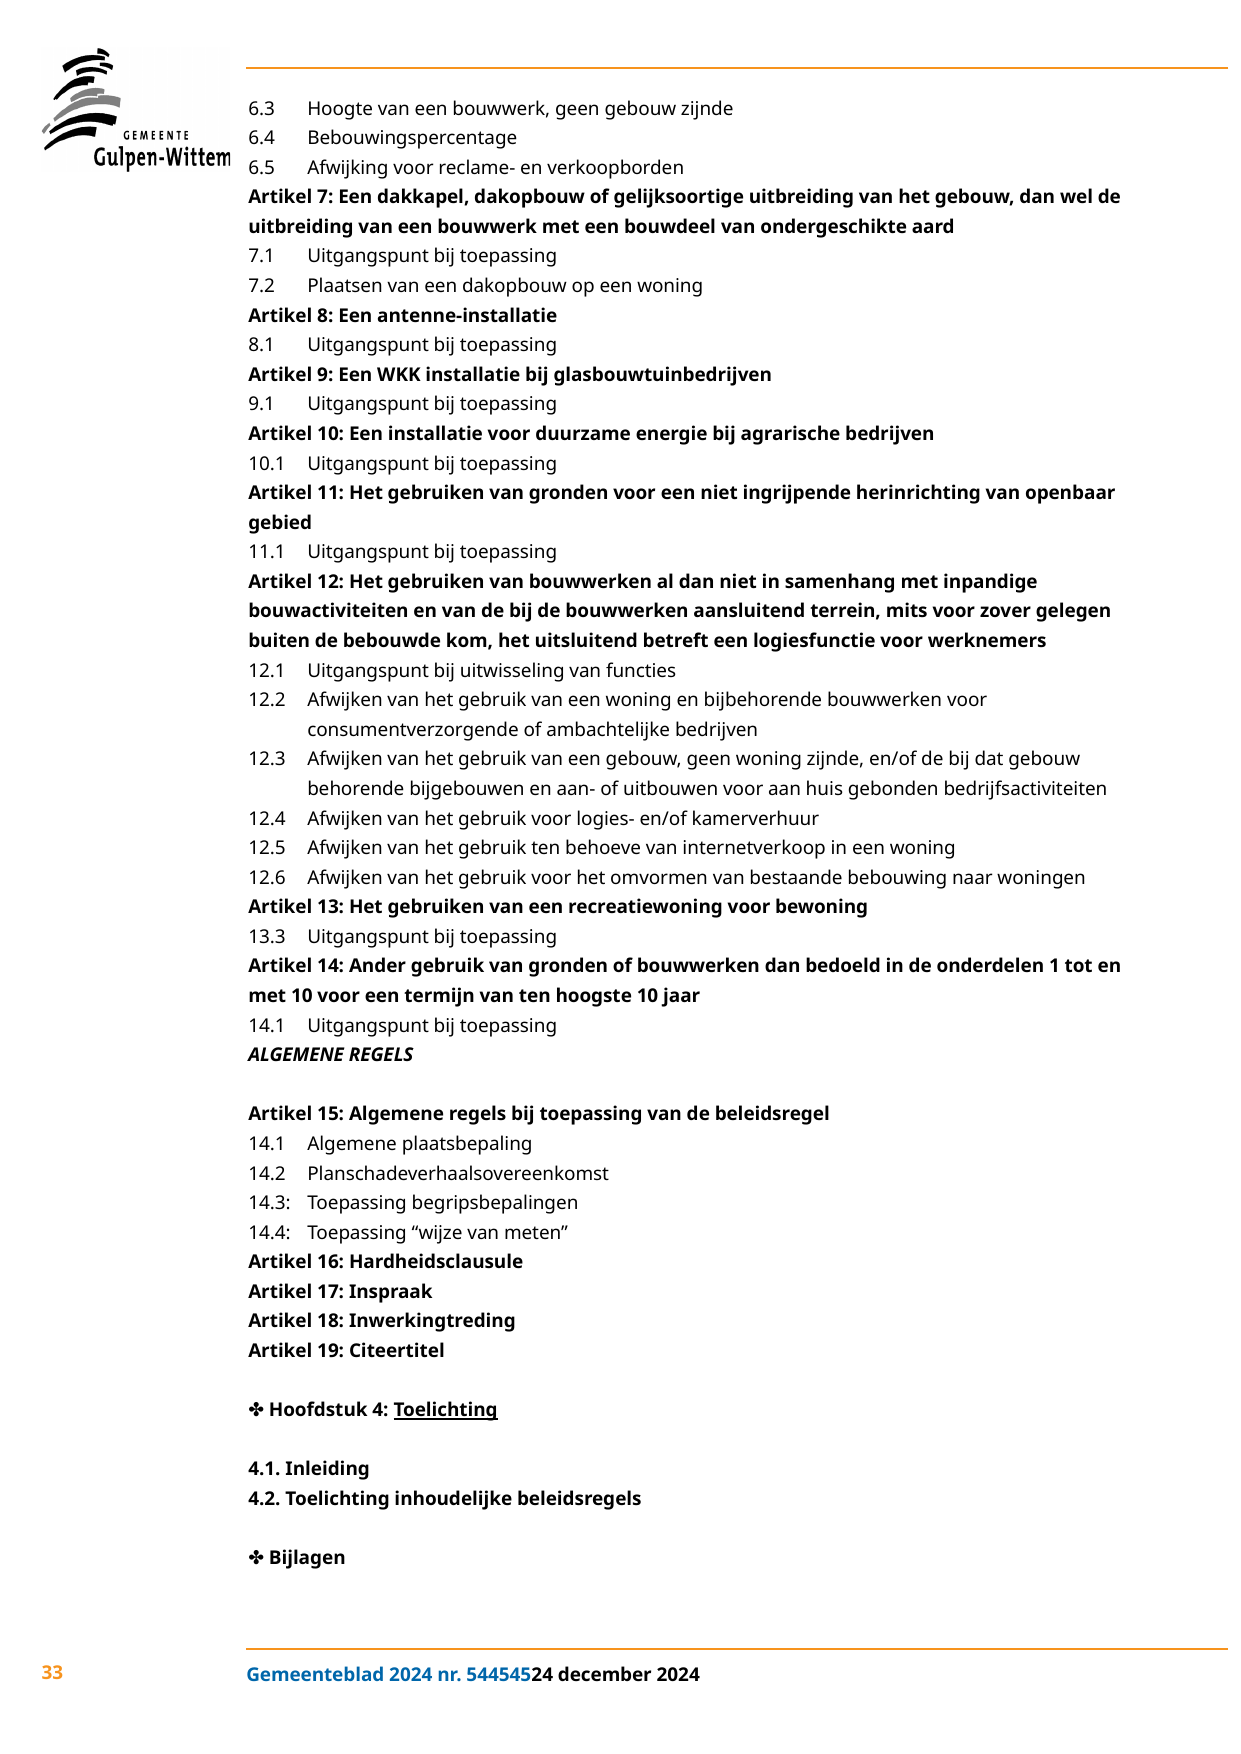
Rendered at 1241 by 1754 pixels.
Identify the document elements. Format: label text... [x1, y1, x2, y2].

text ✤ Hoofdstuk 4: Toelichting [248, 1396, 1152, 1422]
list Algemene plaatsbepaling [248, 1130, 1152, 1156]
text Artikel 11: Het gebruiken van gronden voor een niet ingrijpende herinrichting van openbaar gebied [248, 479, 1152, 535]
text ALGEMENE REGELS [248, 1041, 1152, 1067]
text Artikel 19: Citeertitel [248, 1337, 1152, 1363]
text Artikel 8: Een antenne-installatie [248, 302, 1152, 328]
text Artikel 7: Een dakkapel, dakopbouw of gelijksoortige uitbreiding van het gebouw, dan wel de uitbreiding van een bouwwerk met een bouwdeel van ondergeschikte aard [248, 183, 1152, 239]
list Toepassing begripsbepalingen [248, 1189, 1152, 1215]
list Uitgangspunt bij toepassing [248, 1012, 1152, 1038]
list Afwijken van het gebruik van een gebouw, geen woning zijnde, en/of de bij dat gebouw behorende bijgebouwen en aan- of uitbouwen voor aan huis gebonden bedrijfsactiviteiten [248, 746, 1152, 801]
text Artikel 18: Inwerkingtreding [248, 1308, 1152, 1333]
text Artikel 16: Hardheidsclausule [248, 1248, 1152, 1274]
list Uitgangspunt bij toepassing [248, 538, 1152, 564]
text Artikel 12: Het gebruiken van bouwwerken al dan niet in samenhang met inpandige bouwactiviteiten en van de bij de bouwwerken aansluitend terrein, mits voor zover gelegen buiten de bebouwde kom, het uitsluitend betreft een logiesfunctie voor werknemers [248, 568, 1152, 653]
text Artikel 9: Een WKK installatie bij glasbouwtuinbedrijven [248, 361, 1152, 387]
list Uitgangspunt bij toepassing [248, 391, 1152, 416]
list Uitgangspunt bij uitwisseling van functies [248, 657, 1152, 683]
text ✤ Bijlagen [248, 1544, 1152, 1570]
text Artikel 14: Ander gebruik van gronden of bouwwerken dan bedoeld in de onderdelen 1 tot en met 10 voor een termijn van ten hoogste 10 jaar [248, 953, 1152, 1008]
text Artikel 15: Algemene regels bij toepassing van de beleidsregel [248, 1101, 1152, 1126]
list Toepassing “wijze van meten” [248, 1219, 1152, 1245]
picture [41, 47, 231, 172]
list Hoogte van een bouwwerk, geen gebouw zijnde [248, 95, 1152, 121]
list Uitgangspunt bij toepassing [248, 923, 1152, 949]
text 4.1. Inleiding [248, 1456, 1152, 1481]
list Planschadeverhaalsovereenkomst [248, 1160, 1152, 1186]
list Afwijken van het gebruik van een woning en bijbehorende bouwwerken voor consumentverzorgende of ambachtelijke bedrijven [248, 686, 1152, 742]
list Uitgangspunt bij toepassing [248, 243, 1152, 268]
list Afwijken van het gebruik voor het omvormen van bestaande bebouwing naar woningen [248, 864, 1152, 890]
text Artikel 13: Het gebruiken van een recreatiewoning voor bewoning [248, 893, 1152, 919]
list Afwijken van het gebruik ten behoeve van internetverkoop in een woning [248, 834, 1152, 860]
text Artikel 10: Een installatie voor duurzame energie bij agrarische bedrijven [248, 420, 1152, 446]
text 4.2. Toelichting inhoudelijke beleidsregels [248, 1485, 1152, 1511]
list Afwijking voor reclame- en verkoopborden [248, 154, 1152, 180]
list Afwijken van het gebruik voor logies- en/of kamerverhuur [248, 805, 1152, 831]
list Bebouwingspercentage [248, 124, 1152, 150]
text Artikel 17: Inspraak [248, 1278, 1152, 1304]
list Uitgangspunt bij toepassing [248, 331, 1152, 357]
list Plaatsen van een dakopbouw op een woning [248, 272, 1152, 298]
list Uitgangspunt bij toepassing [248, 450, 1152, 476]
